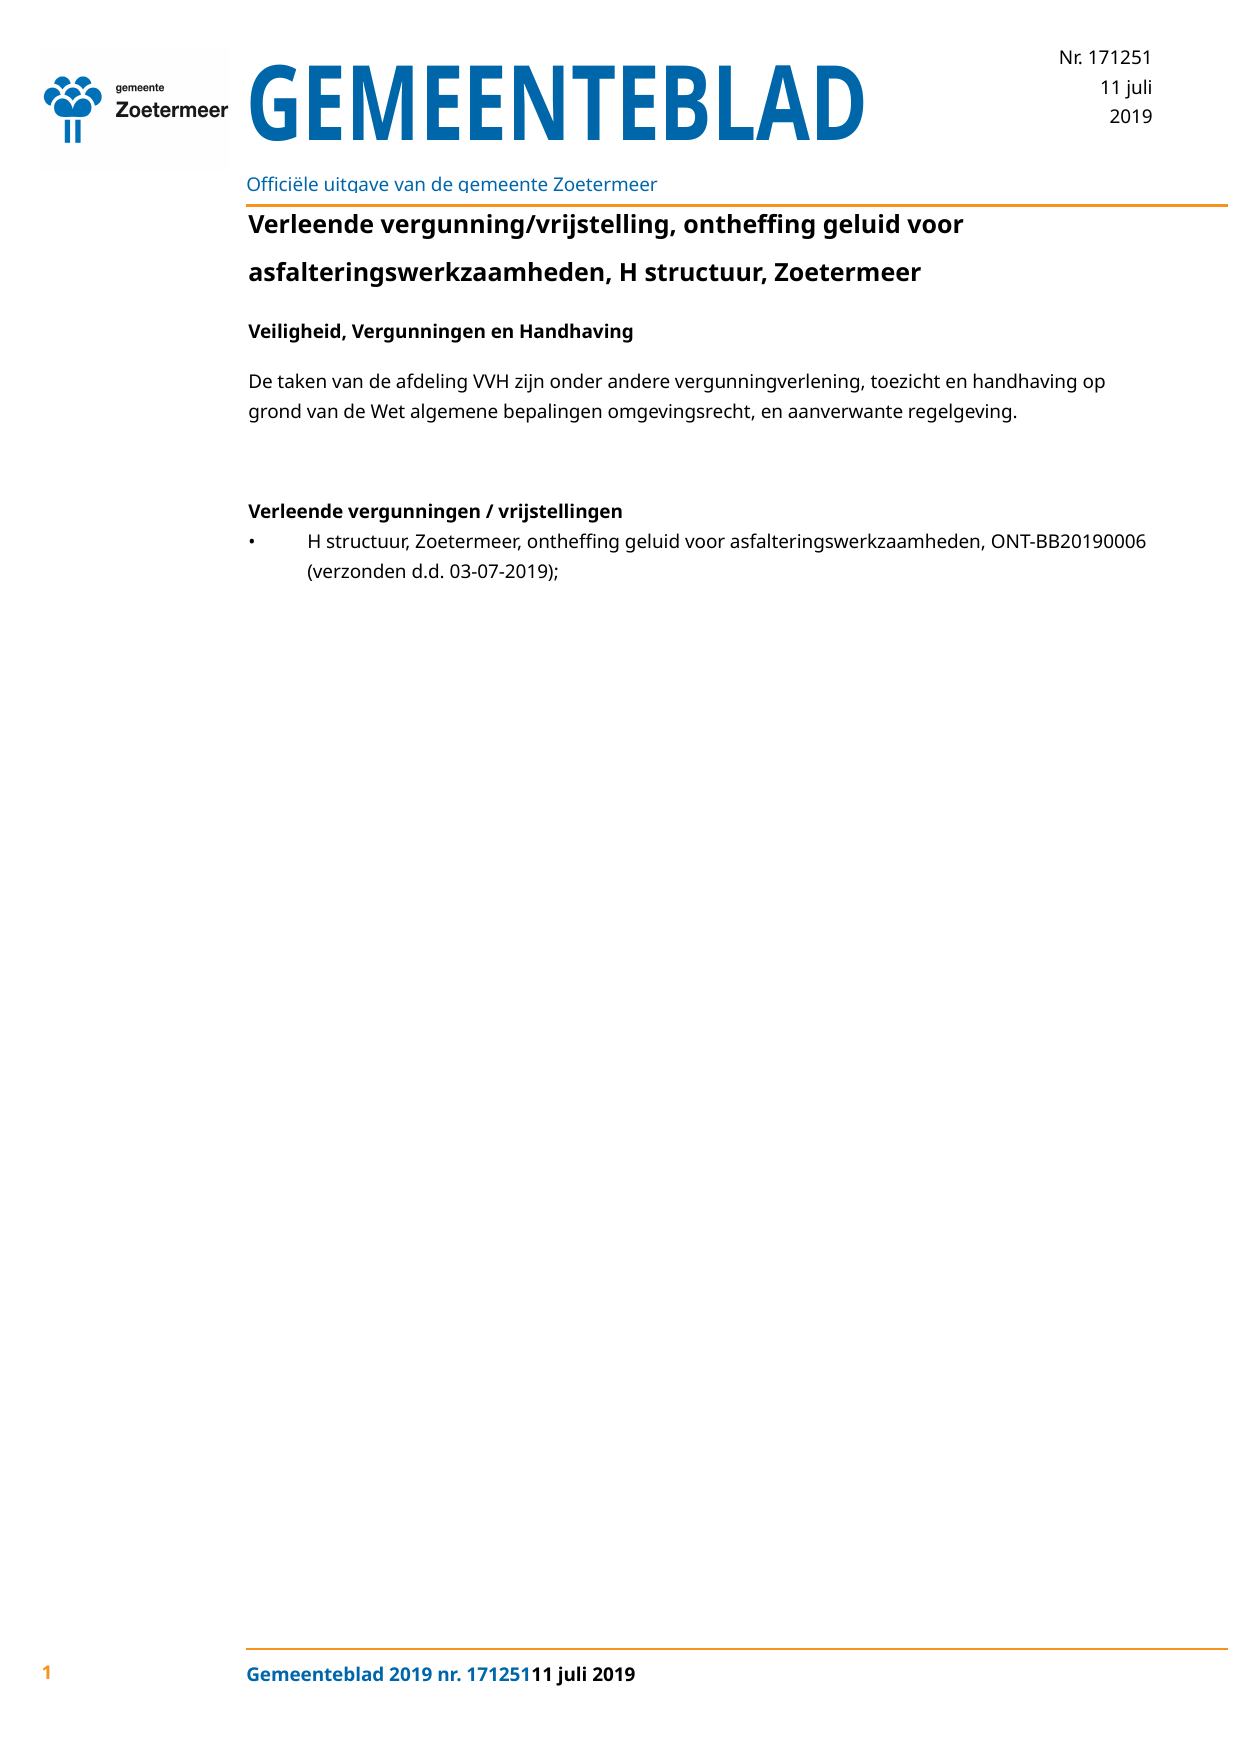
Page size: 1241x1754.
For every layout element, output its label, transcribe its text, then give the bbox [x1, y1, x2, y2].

list H structuur, Zoetermeer, ontheffing geluid voor asfalteringswerkzaamheden, ONT-BB20190006 (verzonden d.d. 03-07-2019); [248, 528, 1152, 584]
text Veiligheid, Vergunningen en Handhaving [248, 318, 1152, 344]
text De taken van de afdeling VVH zijn onder andere vergunningverlening, toezicht en handhaving op grond van de Wet algemene bepalingen omgevingsrecht, en aanverwante regelgeving. [248, 368, 1152, 424]
picture [41, 47, 231, 172]
text Verleende vergunning/vrijstelling, ontheffing geluid voor asfalteringswerkzaamheden, H structuur, Zoetermeer [248, 207, 1152, 288]
text Verleende vergunningen / vrijstellingen [248, 499, 1152, 524]
